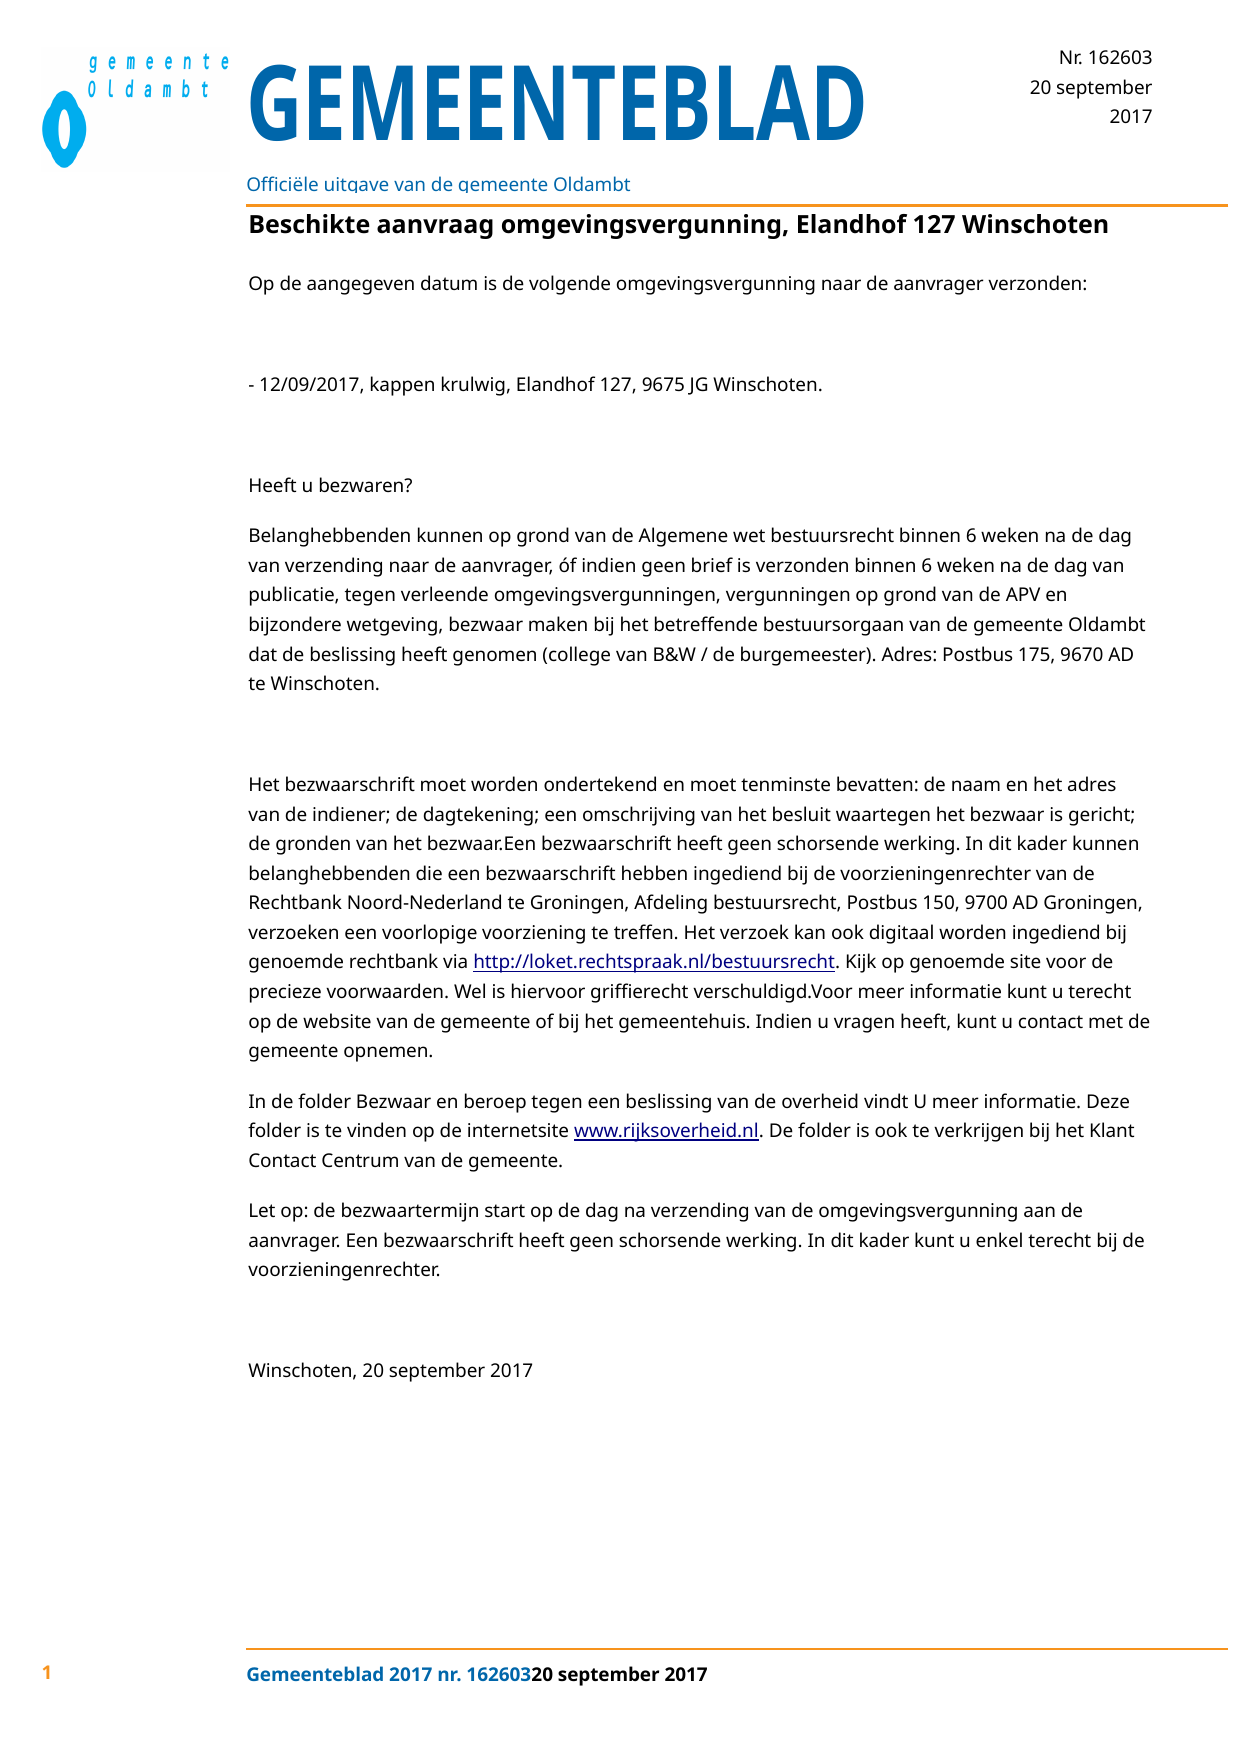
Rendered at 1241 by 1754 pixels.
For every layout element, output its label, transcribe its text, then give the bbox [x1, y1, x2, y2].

text Winschoten, 20 september 2017 [248, 1357, 1152, 1383]
text Het bezwaarschrift moet worden ondertekend en moet tenminste bevatten: de naam en het adres van de indiener; de dagtekening; een omschrijving van het besluit waartegen het bezwaar is gericht; de gronden van het bezwaar.Een bezwaarschrift heeft geen schorsende werking. In dit kader kunnen belanghebbenden die een bezwaarschrift hebben ingediend bij de voorzieningenrechter van de Rechtbank Noord-Nederland te Groningen, Afdeling bestuursrecht, Postbus 150, 9700 AD Groningen, verzoeken een voorlopige voorziening te treffen. Het verzoek kan ook digitaal worden ingediend bij genoemde rechtbank via http://loket.rechtspraak.nl/bestuursrecht. Kijk op genoemde site voor de precieze voorwaarden. Wel is hiervoor griffierecht verschuldigd.Voor meer informatie kunt u terecht op de website van de gemeente of bij het gemeentehuis. Indien u vragen heeft, kunt u contact met de gemeente opnemen. [248, 771, 1152, 1063]
picture [41, 47, 231, 172]
text Heeft u bezwaren? [248, 472, 1152, 498]
text Op de aangegeven datum is de volgende omgevingsvergunning naar de aanvrager verzonden: [248, 270, 1152, 296]
text Let op: de bezwaartermijn start op de dag na verzending van de omgevingsvergunning aan de aanvrager. Een bezwaarschrift heeft geen schorsende werking. In dit kader kunt u enkel terecht bij de voorzieningenrechter. [248, 1197, 1152, 1282]
text Beschikte aanvraag omgevingsvergunning, Elandhof 127 Winschoten [248, 207, 1152, 241]
text In de folder Bezwaar en beroep tegen een beslissing van de overheid vindt U meer informatie. Deze folder is te vinden op de internetsite www.rijksoverheid.nl. De folder is ook te verkrijgen bij het Klant Contact Centrum van de gemeente. [248, 1088, 1152, 1173]
text - 12/09/2017, kappen krulwig, Elandhof 127, 9675 JG Winschoten. [248, 371, 1152, 397]
text Belanghebbenden kunnen op grond van de Algemene wet bestuursrecht binnen 6 weken na de dag van verzending naar de aanvrager, óf indien geen brief is verzonden binnen 6 weken na de dag van publicatie, tegen verleende omgevingsvergunningen, vergunningen op grond van de APV en bijzondere wetgeving, bezwaar maken bij het betreffende bestuursorgaan van de gemeente Oldambt dat de beslissing heeft genomen (college van B&W / de burgemeester). Adres: Postbus 175, 9670 AD te Winschoten. [248, 522, 1152, 696]
